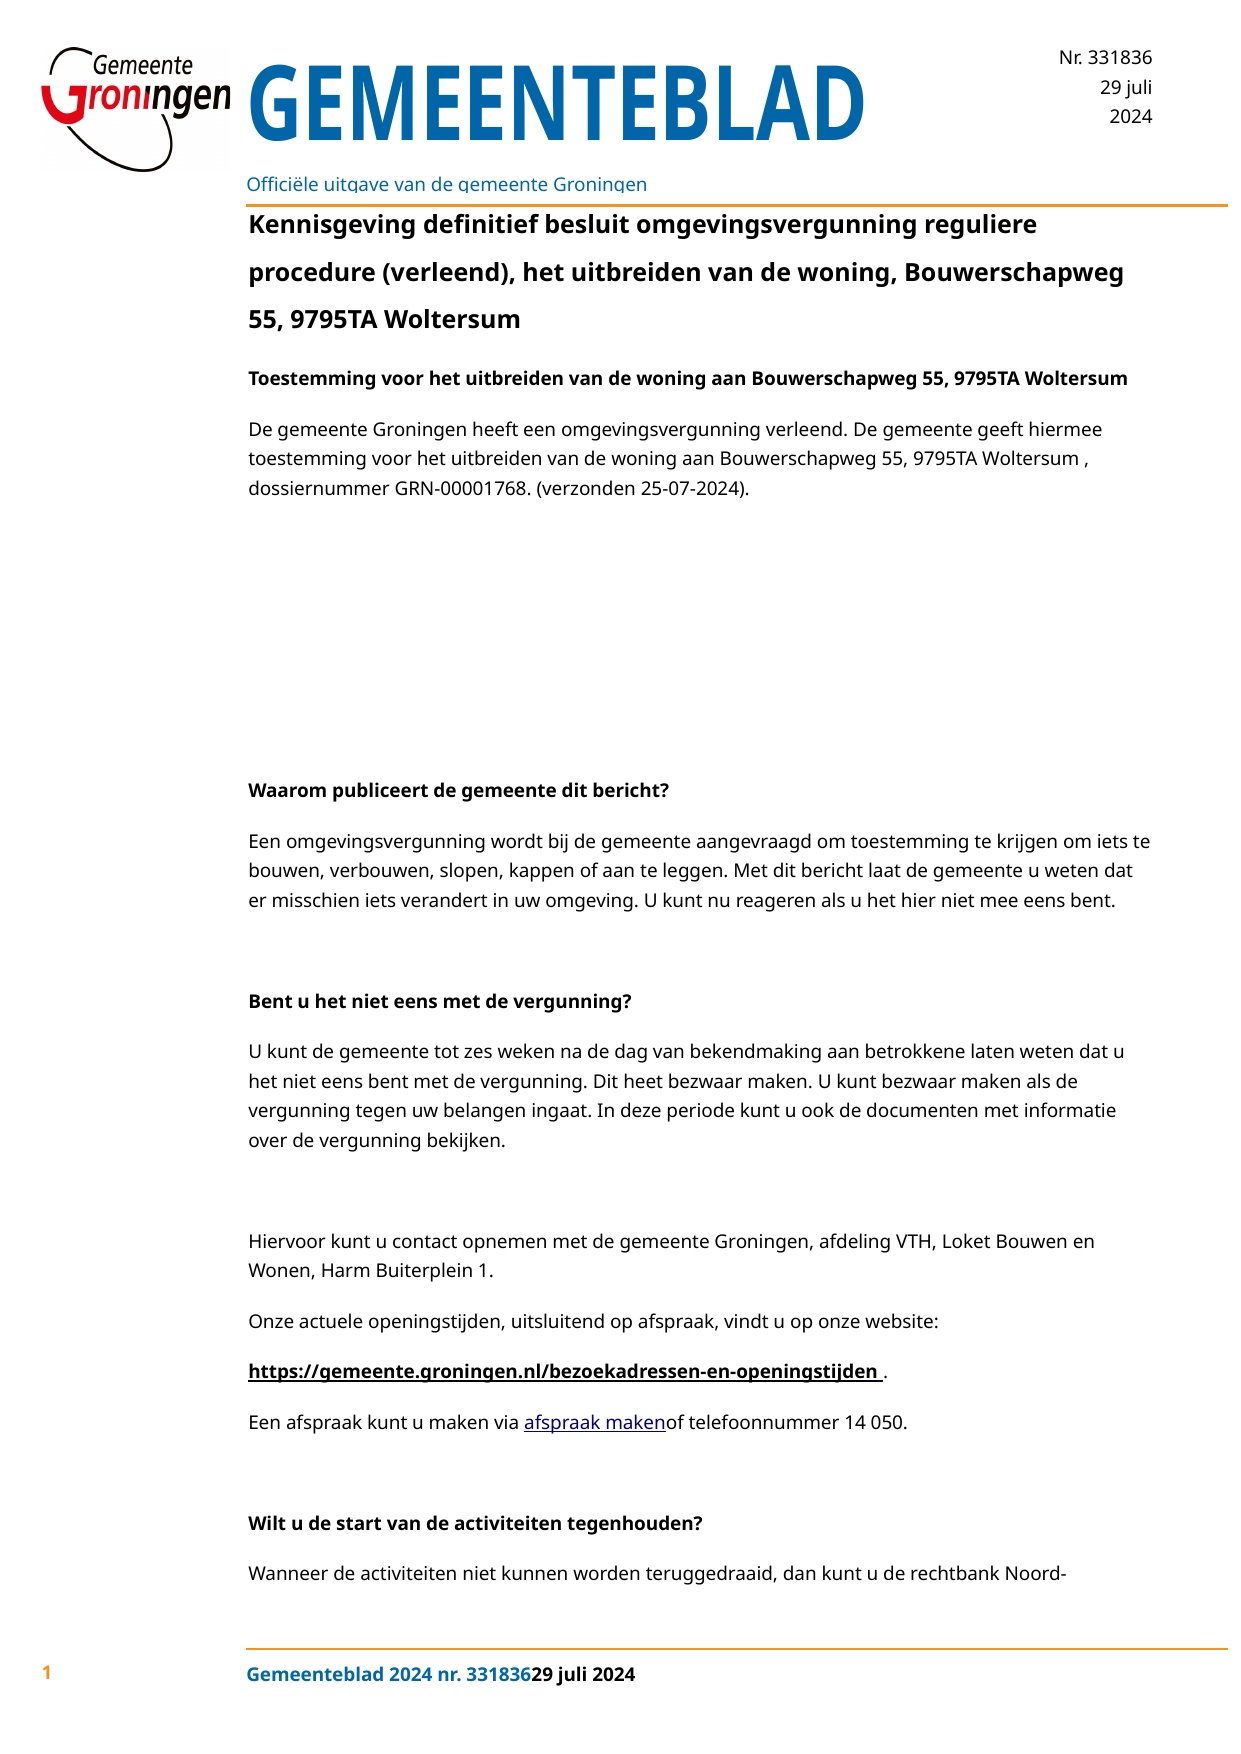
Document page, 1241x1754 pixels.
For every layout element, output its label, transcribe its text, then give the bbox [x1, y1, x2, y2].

text Onze actuele openingstijden, uitsluitend op afspraak, vindt u op onze website: [248, 1308, 1152, 1334]
text Hiervoor kunt u contact opnemen met de gemeente Groningen, afdeling VTH, Loket Bouwen en Wonen, Harm Buiterplein 1. [248, 1228, 1152, 1283]
text Een afspraak kunt u maken via afspraak makenof telefoonnummer 14 050. [248, 1409, 1152, 1434]
text Toestemming voor het uitbreiden van de woning aan Bouwerschapweg 55, 9795TA Woltersum [248, 366, 1152, 391]
text U kunt de gemeente tot zes weken na de dag van bekendmaking aan betrokkene laten weten dat u het niet eens bent met de vergunning. Dit heet bezwaar maken. U kunt bezwaar maken als de vergunning tegen uw belangen ingaat. In deze periode kunt u ook de documenten met informatie over de vergunning bekijken. [248, 1038, 1152, 1153]
text Een omgevingsvergunning wordt bij de gemeente aangevraagd om toestemming te krijgen om iets te bouwen, verbouwen, slopen, kappen of aan te leggen. Met dit bericht laat de gemeente u weten dat er misschien iets verandert in uw omgeving. U kunt nu reageren als u het hier niet mee eens bent. [248, 828, 1152, 913]
picture [41, 47, 231, 172]
text De gemeente Groningen heeft een omgevingsvergunning verleend. De gemeente geeft hiermee toestemming voor het uitbreiden van de woning aan Bouwerschapweg 55, 9795TA Woltersum , dossiernummer GRN-00001768. (verzonden 25-07-2024). [248, 416, 1152, 501]
text Waarom publiceert de gemeente dit bericht? [248, 778, 1152, 803]
text Bent u het niet eens met de vergunning? [248, 988, 1152, 1014]
text Kennisgeving definitief besluit omgevingsvergunning reguliere procedure (verleend), het uitbreiden van de woning, Bouwerschapweg 55, 9795TA Woltersum [248, 207, 1152, 336]
text Wilt u de start van de activiteiten tegenhouden? [248, 1510, 1152, 1535]
text https://gemeente.groningen.nl/bezoekadressen-en-openingstijden . [248, 1358, 1152, 1384]
text Wanneer de activiteiten niet kunnen worden teruggedraaid, dan kunt u de rechtbank Noord- [248, 1560, 1152, 1586]
